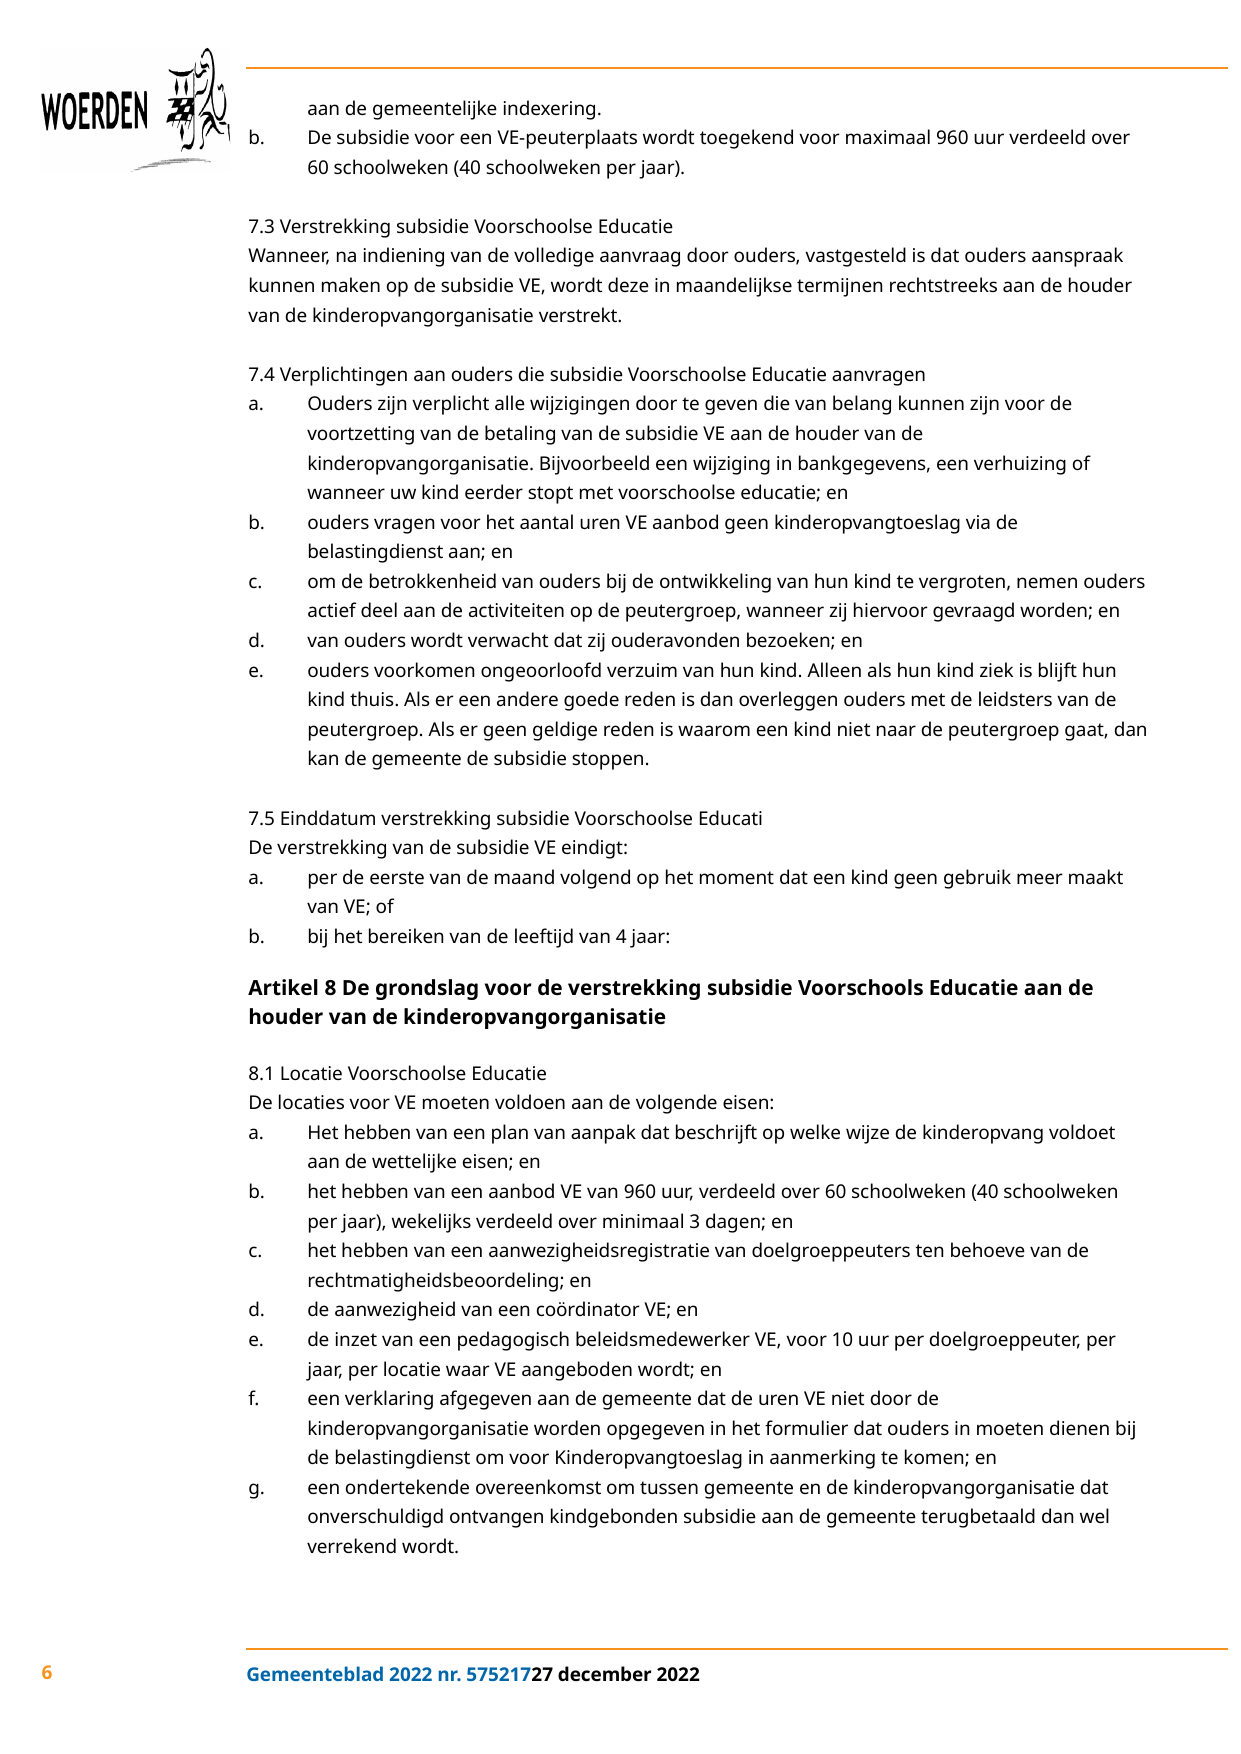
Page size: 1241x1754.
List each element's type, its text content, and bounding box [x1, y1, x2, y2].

list een ondertekende overeenkomst om tussen gemeente en de kinderopvangorganisatie dat onverschuldigd ontvangen kindgebonden subsidie aan de gemeente terugbetaald dan wel verrekend wordt. [248, 1474, 1152, 1559]
text De locaties voor VE moeten voldoen aan de volgende eisen: [248, 1089, 1152, 1115]
list van ouders wordt verwacht dat zij ouderavonden bezoeken; en [248, 627, 1152, 653]
list een verklaring afgegeven aan de gemeente dat de uren VE niet door de kinderopvangorganisatie worden opgegeven in het formulier dat ouders in moeten dienen bij de belastingdienst om voor Kinderopvangtoeslag in aanmerking te komen; en [248, 1385, 1152, 1470]
text 7.3 Verstrekking subsidie Voorschoolse Educatie [248, 213, 1152, 239]
list het hebben van een aanbod VE van 960 uur, verdeeld over 60 schoolweken (40 schoolweken per jaar), wekelijks verdeeld over minimaal 3 dagen; en [248, 1178, 1152, 1234]
list De subsidie voor een VE-peuterplaats wordt toegekend voor maximaal 960 uur verdeeld over 60 schoolweken (40 schoolweken per jaar). [248, 124, 1152, 180]
list Ouders zijn verplicht alle wijzigingen door te geven die van belang kunnen zijn voor de voortzetting van de betaling van de subsidie VE aan de houder van de kinderopvangorganisatie. Bijvoorbeeld een wijziging in bankgegevens, een verhuizing of wanneer uw kind eerder stopt met voorschoolse educatie; en [248, 391, 1152, 505]
picture [41, 47, 231, 172]
list de inzet van een pedagogisch beleidsmedewerker VE, voor 10 uur per doelgroeppeuter, per jaar, per locatie waar VE aangeboden wordt; en [248, 1326, 1152, 1382]
text Artikel 8 De grondslag voor de verstrekking subsidie Voorschools Educatie aan de houder van de kinderopvangorganisatie [248, 973, 1152, 1030]
list aan de gemeentelijke indexering. [248, 95, 1152, 121]
text Wanneer, na indiening van de volledige aanvraag door ouders, vastgesteld is dat ouders aanspraak kunnen maken op de subsidie VE, wordt deze in maandelijkse termijnen rechtstreeks aan de houder van de kinderopvangorganisatie verstrekt. [248, 243, 1152, 328]
list het hebben van een aanwezigheidsregistratie van doelgroeppeuters ten behoeve van de rechtmatigheidsbeoordeling; en [248, 1237, 1152, 1293]
text 8.1 Locatie Voorschoolse Educatie [248, 1060, 1152, 1086]
list Het hebben van een plan van aanpak dat beschrijft op welke wijze de kinderopvang voldoet aan de wettelijke eisen; en [248, 1119, 1152, 1174]
text De verstrekking van de subsidie VE eindigt: [248, 834, 1152, 860]
list de aanwezigheid van een coördinator VE; en [248, 1297, 1152, 1322]
list bij het bereiken van de leeftijd van 4 jaar: [248, 923, 1152, 949]
list ouders voorkomen ongeoorloofd verzuim van hun kind. Alleen als hun kind ziek is blijft hun kind thuis. Als er een andere goede reden is dan overleggen ouders met de leidsters van de peutergroep. Als er geen geldige reden is waarom een kind niet naar de peutergroep gaat, dan kan de gemeente de subsidie stoppen. [248, 657, 1152, 771]
list ouders vragen voor het aantal uren VE aanbod geen kinderopvangtoeslag via de belastingdienst aan; en [248, 509, 1152, 564]
text 7.5 Einddatum verstrekking subsidie Voorschoolse Educati [248, 805, 1152, 831]
text 7.4 Verplichtingen aan ouders die subsidie Voorschoolse Educatie aanvragen [248, 361, 1152, 387]
list om de betrokkenheid van ouders bij de ontwikkeling van hun kind te vergroten, nemen ouders actief deel aan de activiteiten op de peutergroep, wanneer zij hiervoor gevraagd worden; en [248, 568, 1152, 623]
list per de eerste van de maand volgend op het moment dat een kind geen gebruik meer maakt van VE; of [248, 864, 1152, 919]
